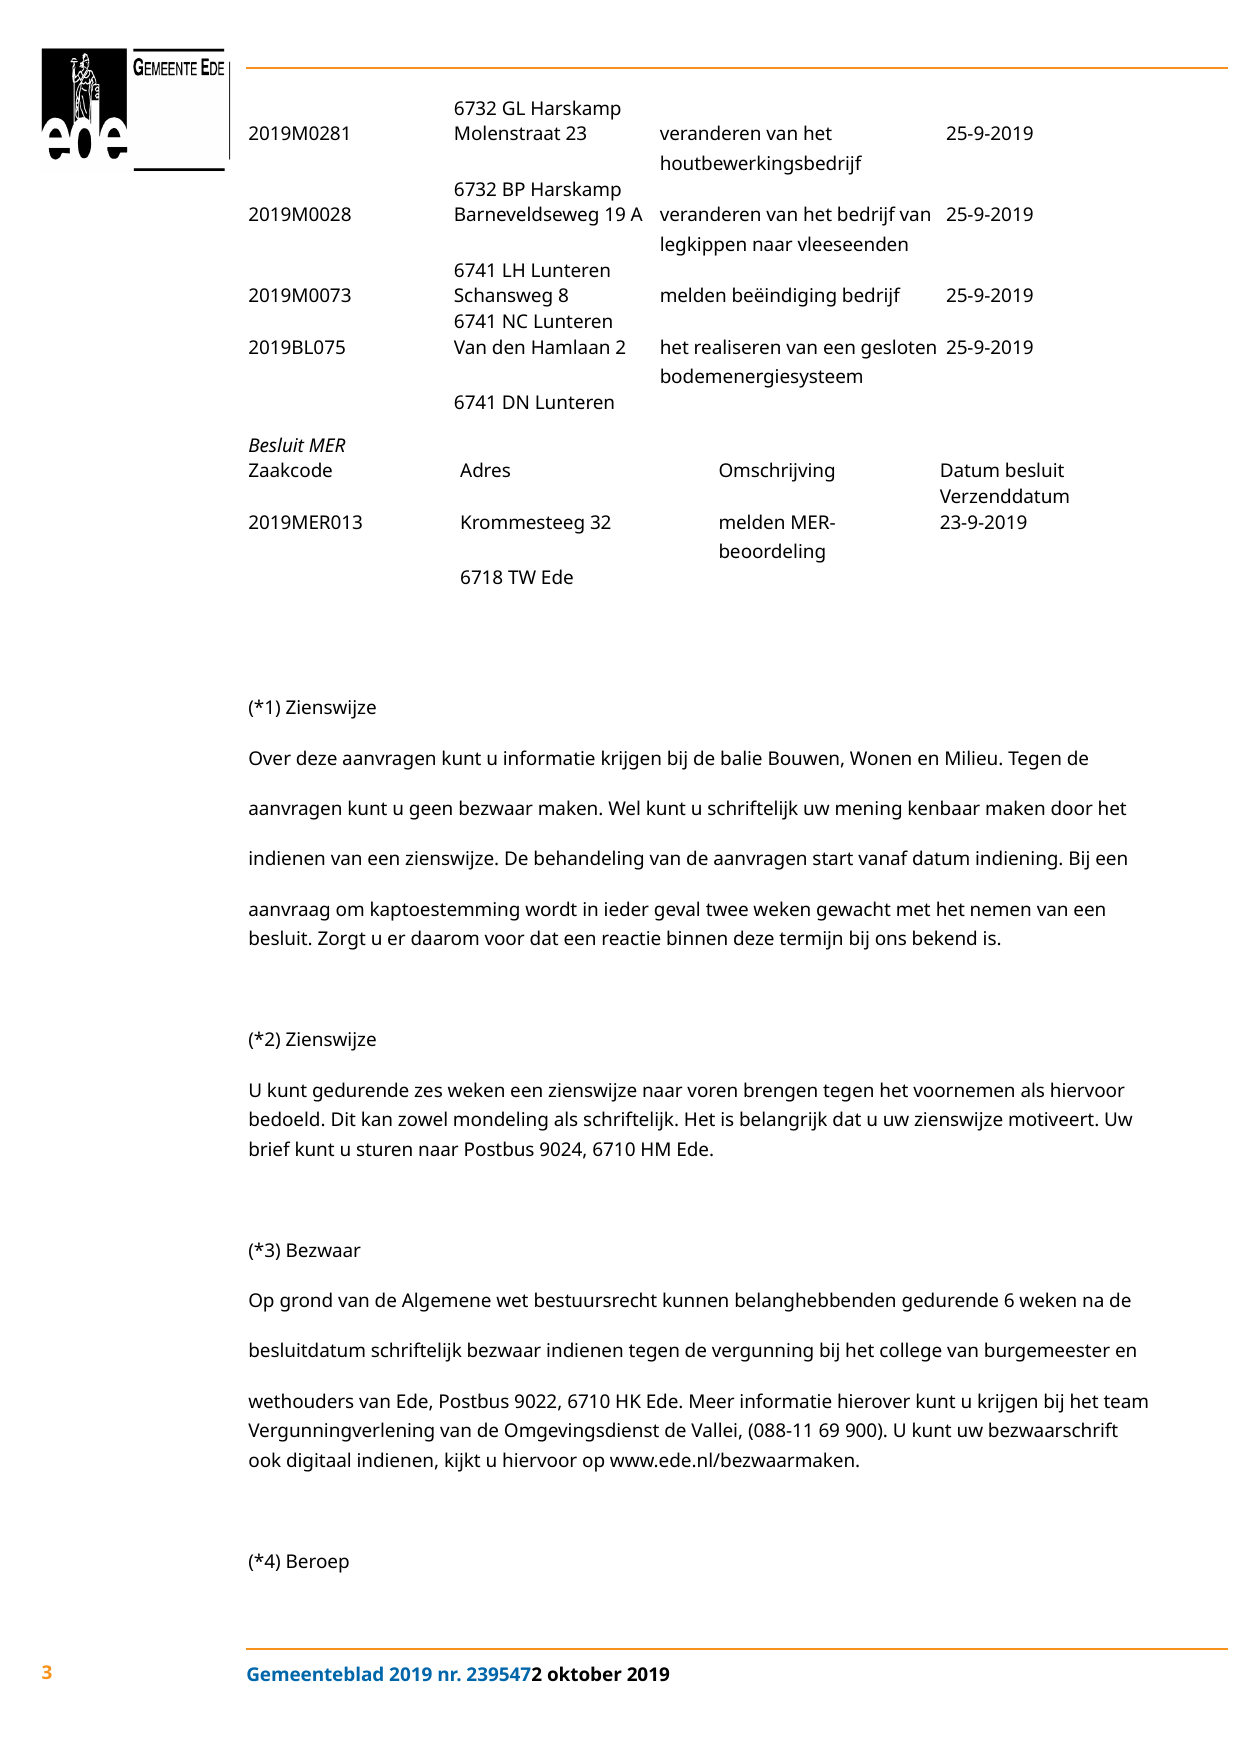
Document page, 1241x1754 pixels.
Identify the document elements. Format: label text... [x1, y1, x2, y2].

table_cell [718, 565, 939, 590]
table_header Zaakcode [248, 458, 460, 483]
table_header Datum besluit [940, 458, 1152, 483]
table_cell [660, 176, 946, 202]
table_cell 2019M0073 [248, 283, 454, 308]
table_cell [248, 95, 454, 121]
table_cell het realiseren van een gesloten bodemenergiesysteem [660, 334, 946, 389]
text (*4) Beroep [248, 1548, 1152, 1574]
table_cell 2019M0281 [248, 121, 454, 176]
table_cell [248, 257, 454, 283]
table_header Adres [460, 458, 718, 483]
picture [41, 47, 231, 172]
table_cell [718, 484, 939, 509]
table_cell Molenstraat 23 [454, 121, 659, 176]
table_cell 25-9-2019 [946, 283, 1152, 308]
table_cell 25-9-2019 [946, 202, 1152, 257]
table_cell 25-9-2019 [946, 334, 1152, 389]
table_cell Van den Hamlaan 2 [454, 334, 659, 389]
table_cell 6732 BP Harskamp [454, 176, 659, 202]
table_cell [946, 389, 1152, 415]
table_cell [660, 95, 946, 121]
table_cell [248, 308, 454, 334]
table_cell 6741 DN Lunteren [454, 389, 659, 415]
table_cell [946, 95, 1152, 121]
text indienen van een zienswijze. De behandeling van de aanvragen start vanaf datum indiening. Bij een [248, 846, 1152, 871]
table_cell 2019BL075 [248, 334, 454, 389]
table_cell [946, 176, 1152, 202]
table_cell [946, 308, 1152, 334]
table_cell veranderen van het houtbewerkingsbedrijf [660, 121, 946, 176]
table_cell 2019M0028 [248, 202, 454, 257]
table_cell Barneveldseweg 19 A [454, 202, 659, 257]
table_cell Krommesteeg 32 [460, 509, 718, 564]
table_cell 6718 TW Ede [460, 565, 718, 590]
table_cell 6741 NC Lunteren [454, 308, 659, 334]
text (*2) Zienswijze [248, 1026, 1152, 1052]
table_cell [248, 389, 454, 415]
table_header Omschrijving [718, 458, 939, 483]
table_cell 6732 GL Harskamp [454, 95, 659, 121]
table_cell [660, 389, 946, 415]
text Over deze aanvragen kunt u informatie krijgen bij de balie Bouwen, Wonen en Milieu. Tegen de [248, 745, 1152, 770]
table_cell 6741 LH Lunteren [454, 257, 659, 283]
table_cell [660, 308, 946, 334]
table_cell [248, 565, 460, 590]
table_cell [660, 257, 946, 283]
text U kunt gedurende zes weken een zienswijze naar voren brengen tegen het voornemen als hiervoor bedoeld. Dit kan zowel mondeling als schriftelijk. Het is belangrijk dat u uw zienswijze motiveert. Uw brief kunt u sturen naar Postbus 9024, 6710 HM Ede. [248, 1077, 1152, 1162]
table_cell veranderen van het bedrijf van legkippen naar vleeseenden [660, 202, 946, 257]
text Besluit MER [248, 432, 1152, 458]
table_cell [460, 484, 718, 509]
table_cell 23-9-2019 [940, 509, 1152, 564]
text aanvraag om kaptoestemming wordt in ieder geval twee weken gewacht met het nemen van een besluit. Zorgt u er daarom voor dat een reactie binnen deze termijn bij ons bekend is. [248, 896, 1152, 951]
table_cell [248, 176, 454, 202]
text Op grond van de Algemene wet bestuursrecht kunnen belanghebbenden gedurende 6 weken na de [248, 1287, 1152, 1313]
table_cell Schansweg 8 [454, 283, 659, 308]
table_cell 2019MER013 [248, 509, 460, 564]
table_cell [248, 484, 460, 509]
text (*1) Zienswijze [248, 694, 1152, 720]
text besluitdatum schriftelijk bezwaar indienen tegen de vergunning bij het college van burgemeester en [248, 1338, 1152, 1363]
text aanvragen kunt u geen bezwaar maken. Wel kunt u schriftelijk uw mening kenbaar maken door het [248, 795, 1152, 821]
table_cell [940, 565, 1152, 590]
table_cell melden MER-beoordeling [718, 509, 939, 564]
text wethouders van Ede, Postbus 9022, 6710 HK Ede. Meer informatie hierover kunt u krijgen bij het team Vergunningverlening van de Omgevingsdienst de Vallei, (088-11 69 900). U kunt uw bezwaarschrift ook digitaal indienen, kijkt u hiervoor op www.ede.nl/bezwaarmaken. [248, 1388, 1152, 1473]
table_cell Verzenddatum [940, 484, 1152, 509]
table_cell 25-9-2019 [946, 121, 1152, 176]
table_cell melden beëindiging bedrijf [660, 283, 946, 308]
table_cell [946, 257, 1152, 283]
text (*3) Bezwaar [248, 1237, 1152, 1262]
